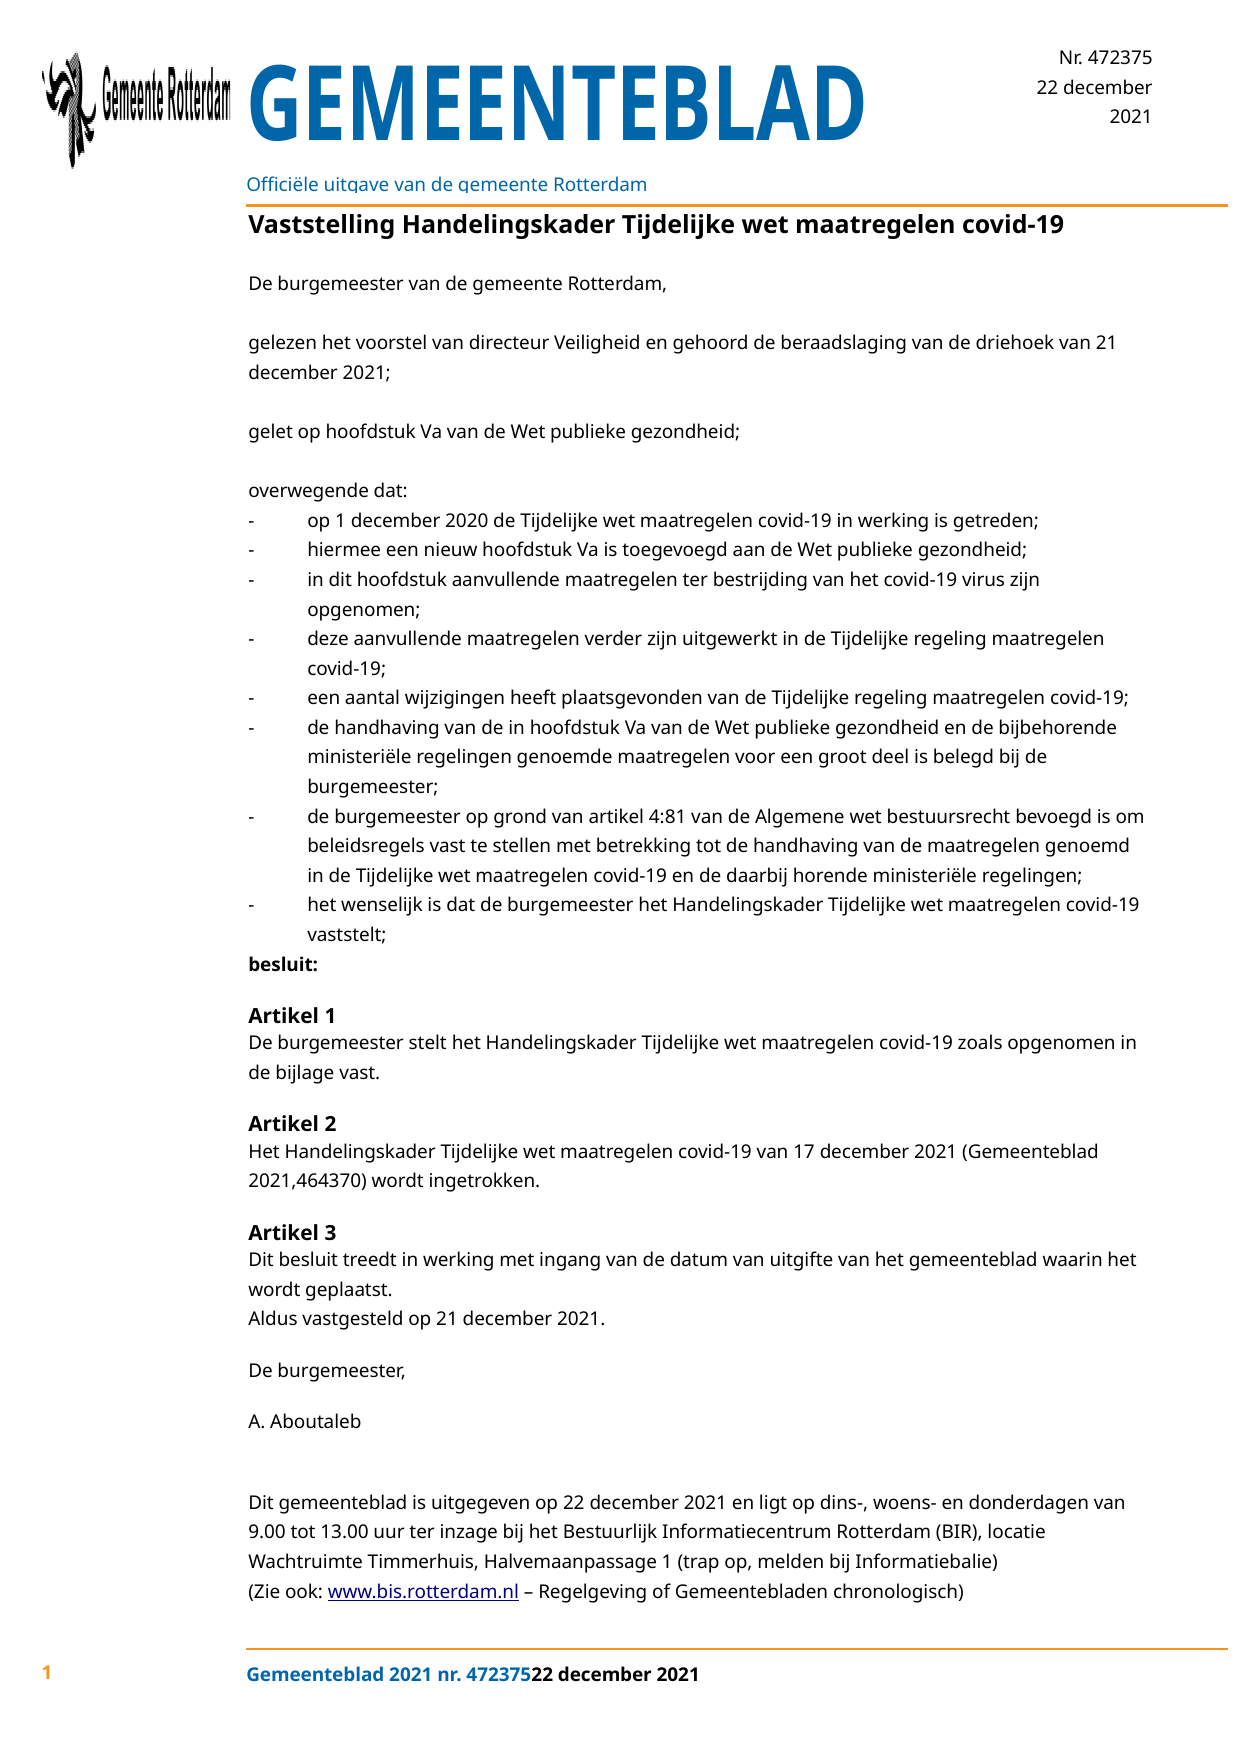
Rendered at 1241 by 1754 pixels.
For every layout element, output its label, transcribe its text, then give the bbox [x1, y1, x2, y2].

text besluit: [248, 951, 1152, 976]
text Het Handelingskader Tijdelijke wet maatregelen covid-19 van 17 december 2021 (Gemeenteblad 2021,464370) wordt ingetrokken. [248, 1138, 1152, 1193]
text De burgemeester, [248, 1357, 1152, 1383]
text A. Aboutaleb [248, 1408, 1152, 1434]
text Dit besluit treedt in werking met ingang van de datum van uitgifte van het gemeenteblad waarin het wordt geplaatst. [248, 1246, 1152, 1302]
text Aldus vastgesteld op 21 december 2021. [248, 1306, 1152, 1331]
text Artikel 2 [248, 1109, 1152, 1138]
text De burgemeester stelt het Handelingskader Tijdelijke wet maatregelen covid-19 zoals opgenomen in de bijlage vast. [248, 1029, 1152, 1085]
list hiermee een nieuw hoofdstuk Va is toegevoegd aan de Wet publieke gezondheid; [248, 537, 1152, 562]
text De burgemeester van de gemeente Rotterdam, [248, 270, 1152, 296]
list deze aanvullende maatregelen verder zijn uitgewerkt in de Tijdelijke regeling maatregelen covid-19; [248, 625, 1152, 681]
text Dit gemeenteblad is uitgegeven op 22 december 2021 en ligt op dins-, woens- en donderdagen van 9.00 tot 13.00 uur ter inzage bij het Bestuurlijk Informatiecentrum Rotterdam (BIR), locatie Wachtruimte Timmerhuis, Halvemaanpassage 1 (trap op, melden bij Informatiebalie) [248, 1489, 1152, 1574]
text Vaststelling Handelingskader Tijdelijke wet maatregelen covid-19 [248, 207, 1152, 241]
text Artikel 3 [248, 1218, 1152, 1246]
list de handhaving van de in hoofdstuk Va van de Wet publieke gezondheid en de bijbehorende ministeriële regelingen genoemde maatregelen voor een groot deel is belegd bij de burgemeester; [248, 714, 1152, 799]
list in dit hoofdstuk aanvullende maatregelen ter bestrijding van het covid-19 virus zijn opgenomen; [248, 566, 1152, 621]
picture [41, 47, 231, 172]
text (Zie ook: www.bis.rotterdam.nl – Regelgeving of Gemeentebladen chronologisch) [248, 1578, 1152, 1604]
list op 1 december 2020 de Tijdelijke wet maatregelen covid-19 in werking is getreden; [248, 507, 1152, 533]
list een aantal wijzigingen heeft plaatsgevonden van de Tijdelijke regeling maatregelen covid-19; [248, 684, 1152, 710]
list de burgemeester op grond van artikel 4:81 van de Algemene wet bestuursrecht bevoegd is om beleidsregels vast te stellen met betrekking tot de handhaving van de maatregelen genoemd in de Tijdelijke wet maatregelen covid-19 en de daarbij horende ministeriële regelingen; [248, 803, 1152, 888]
text gelezen het voorstel van directeur Veiligheid en gehoord de beraadslaging van de driehoek van 21 december 2021; [248, 329, 1152, 385]
text gelet op hoofdstuk Va van de Wet publieke gezondheid; [248, 418, 1152, 444]
list het wenselijk is dat de burgemeester het Handelingskader Tijdelijke wet maatregelen covid-19 vaststelt; [248, 892, 1152, 947]
text Artikel 1 [248, 1001, 1152, 1029]
text overwegende dat: [248, 477, 1152, 503]
